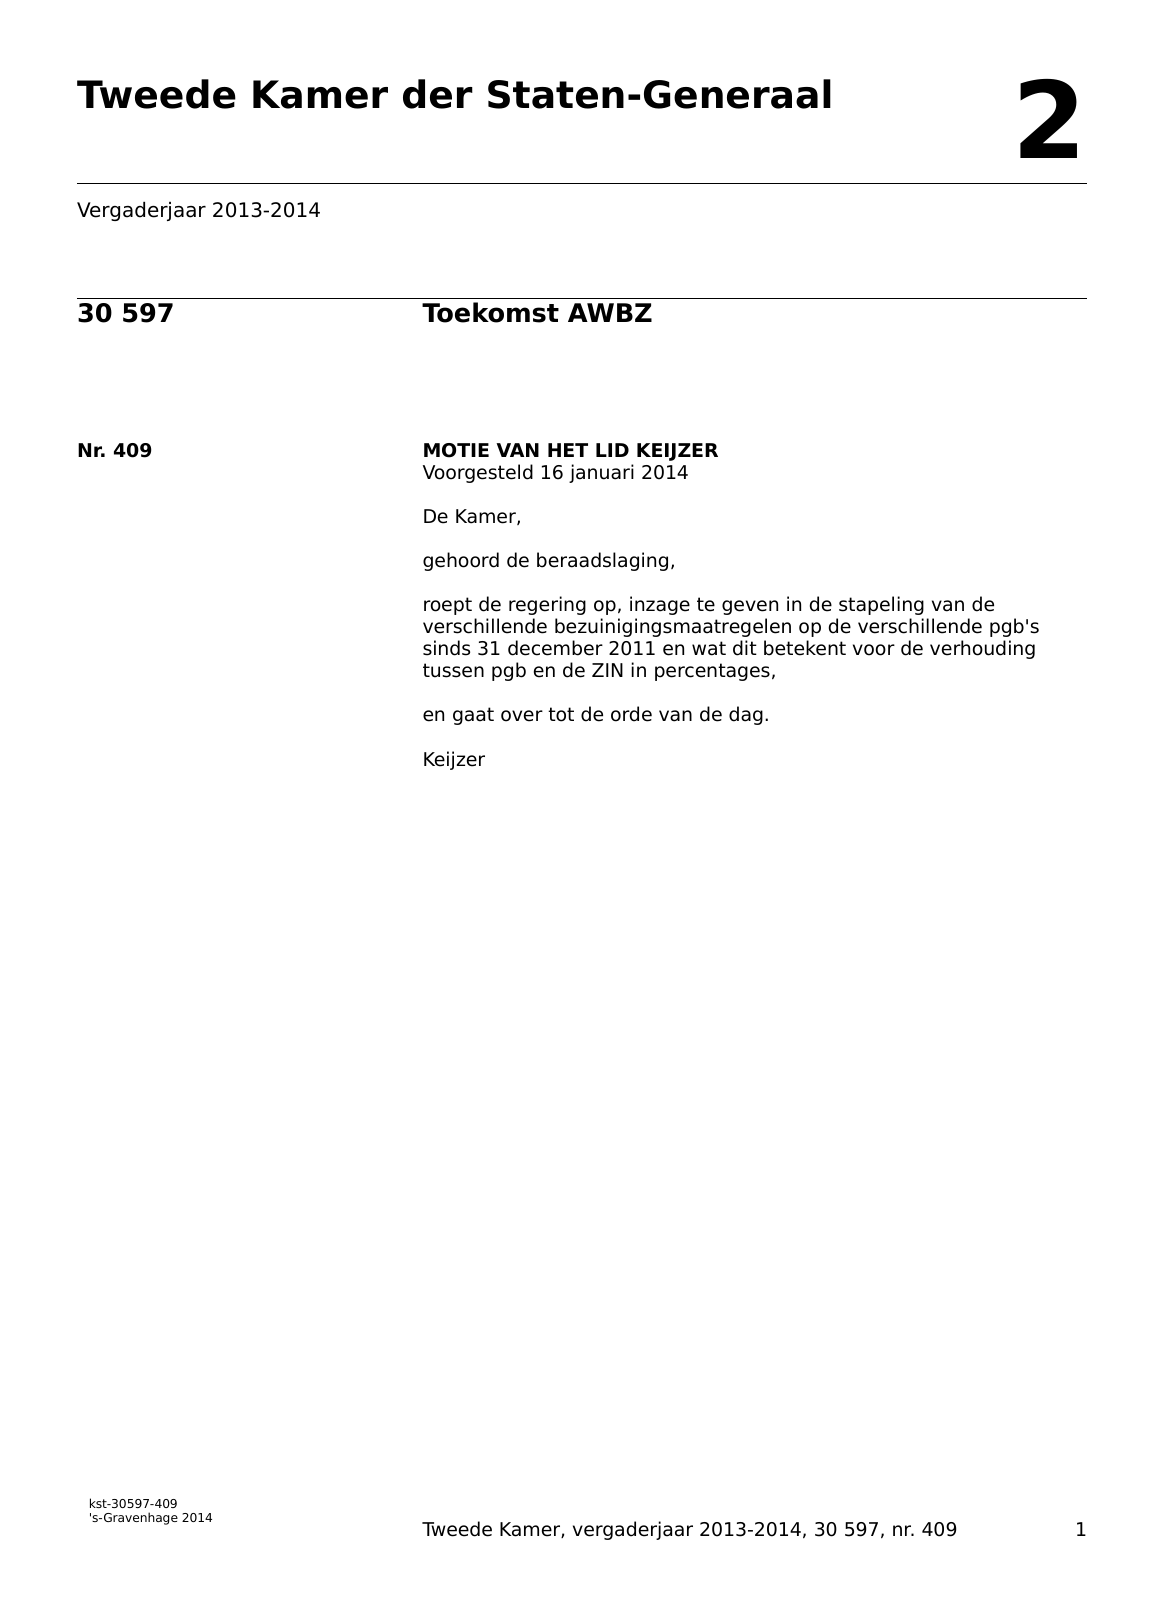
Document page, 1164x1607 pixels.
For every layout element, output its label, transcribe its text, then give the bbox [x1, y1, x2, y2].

text Voorgesteld 16 januari 2014 [422, 462, 1087, 484]
table_header 2 [886, 59, 1087, 183]
text De Kamer, [422, 506, 1087, 528]
text roept de regering op, inzage te geven in de stapeling van de verschillende bezuinigingsmaatregelen op de verschillende pgb's sinds 31 december 2011 en wat dit betekent voor de verhouding tussen pgb en de ZIN in percentages, [422, 594, 1087, 682]
table_header Tweede Kamer der Staten-Generaal [77, 59, 886, 183]
text kst-30597-409 [88, 1497, 323, 1511]
subtitle Nr. 409 MOTIE VAN HET LID KEIJZER [77, 440, 1087, 462]
text gehoord de beraadslaging, [422, 550, 1087, 572]
subtitle 30 597 Toekomst AWBZ [77, 299, 1087, 329]
text 's-Gravenhage 2014 [88, 1511, 323, 1525]
text Keijzer [422, 748, 1087, 770]
table_cell Vergaderjaar 2013-2014 [77, 184, 1087, 298]
text en gaat over tot de orde van de dag. [422, 704, 1087, 726]
